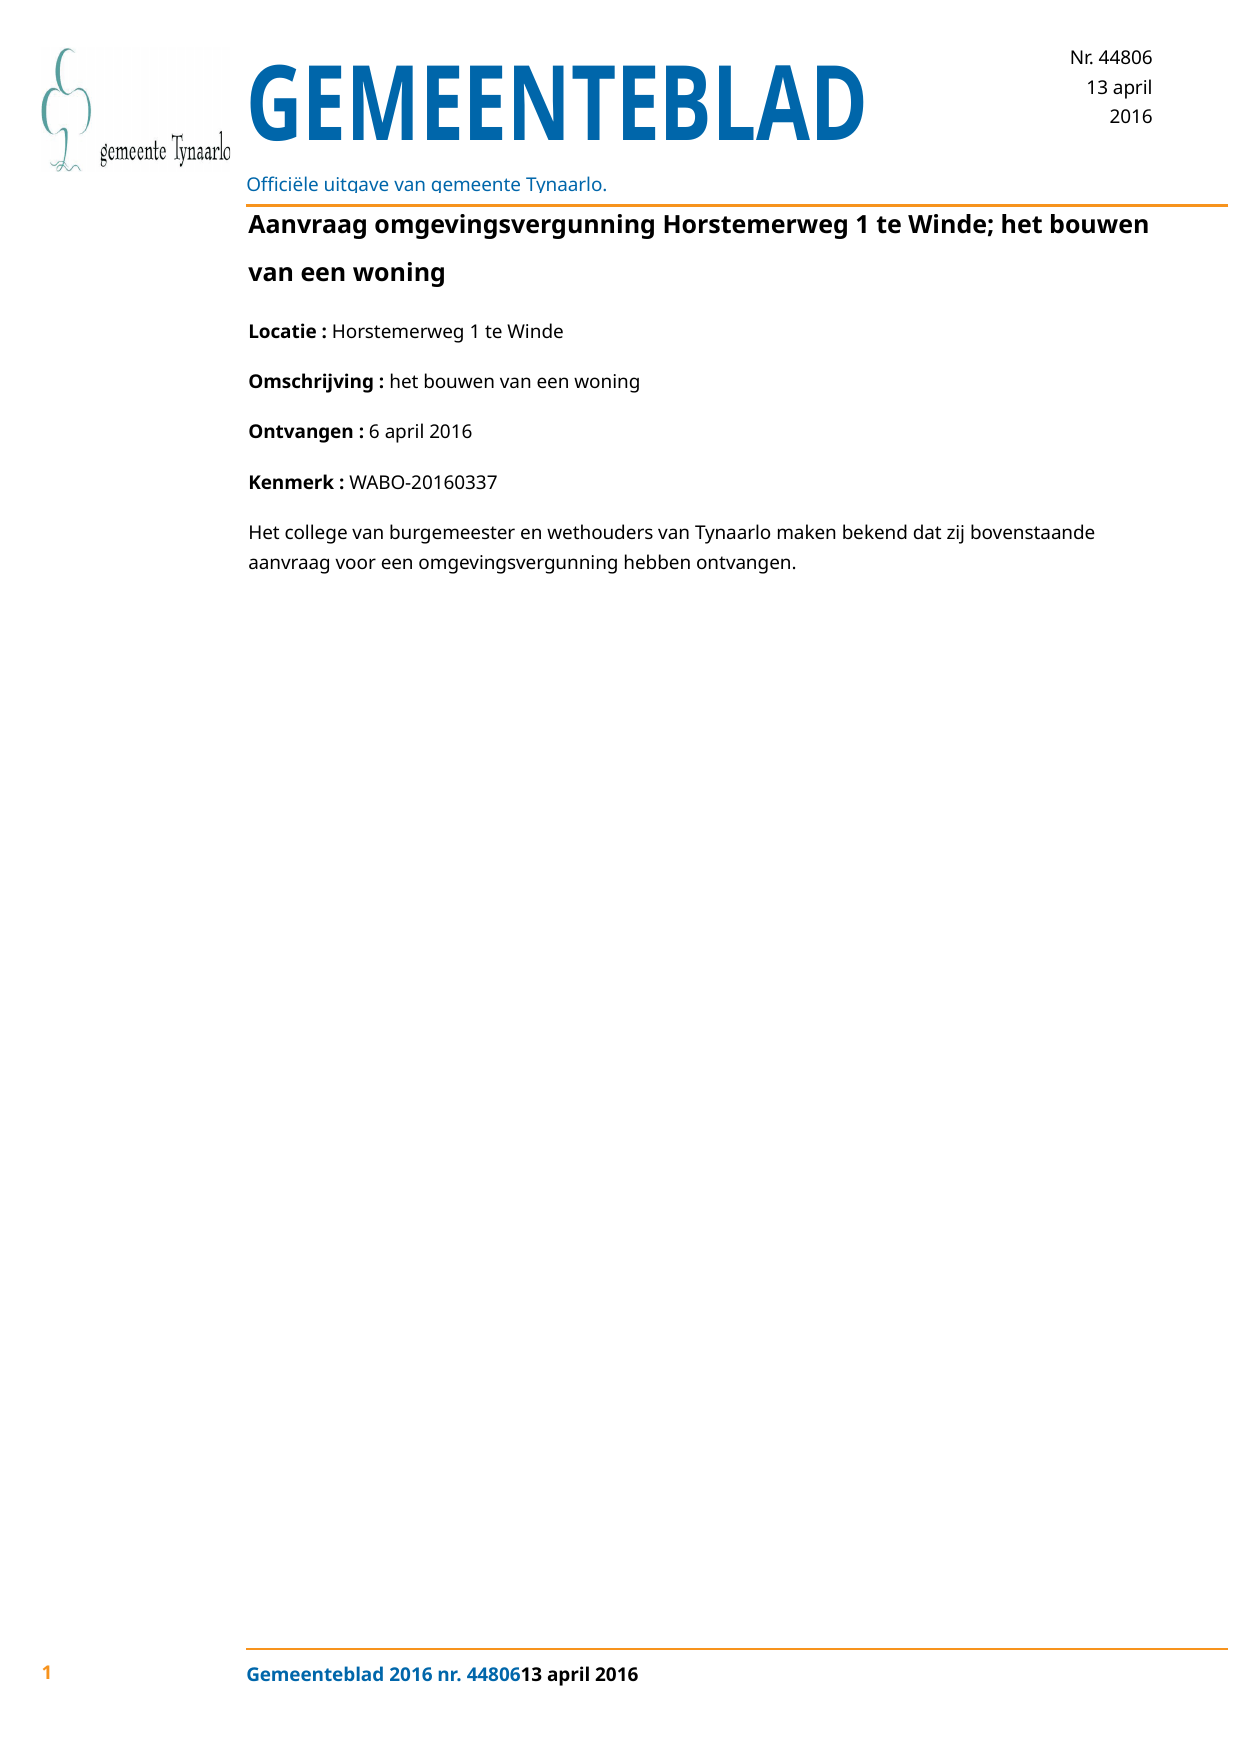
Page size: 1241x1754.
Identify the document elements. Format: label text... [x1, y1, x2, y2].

text Aanvraag omgevingsvergunning Horstemerweg 1 te Winde; het bouwen van een woning [248, 207, 1152, 288]
text Locatie : Horstemerweg 1 te Winde [248, 318, 1152, 344]
picture [41, 47, 231, 172]
text Omschrijving : het bouwen van een woning [248, 368, 1152, 394]
text Kenmerk : WABO-20160337 [248, 469, 1152, 495]
text Het college van burgemeester en wethouders van Tynaarlo maken bekend dat zij bovenstaande aanvraag voor een omgevingsvergunning hebben ontvangen. [248, 519, 1152, 575]
text Ontvangen : 6 april 2016 [248, 419, 1152, 444]
